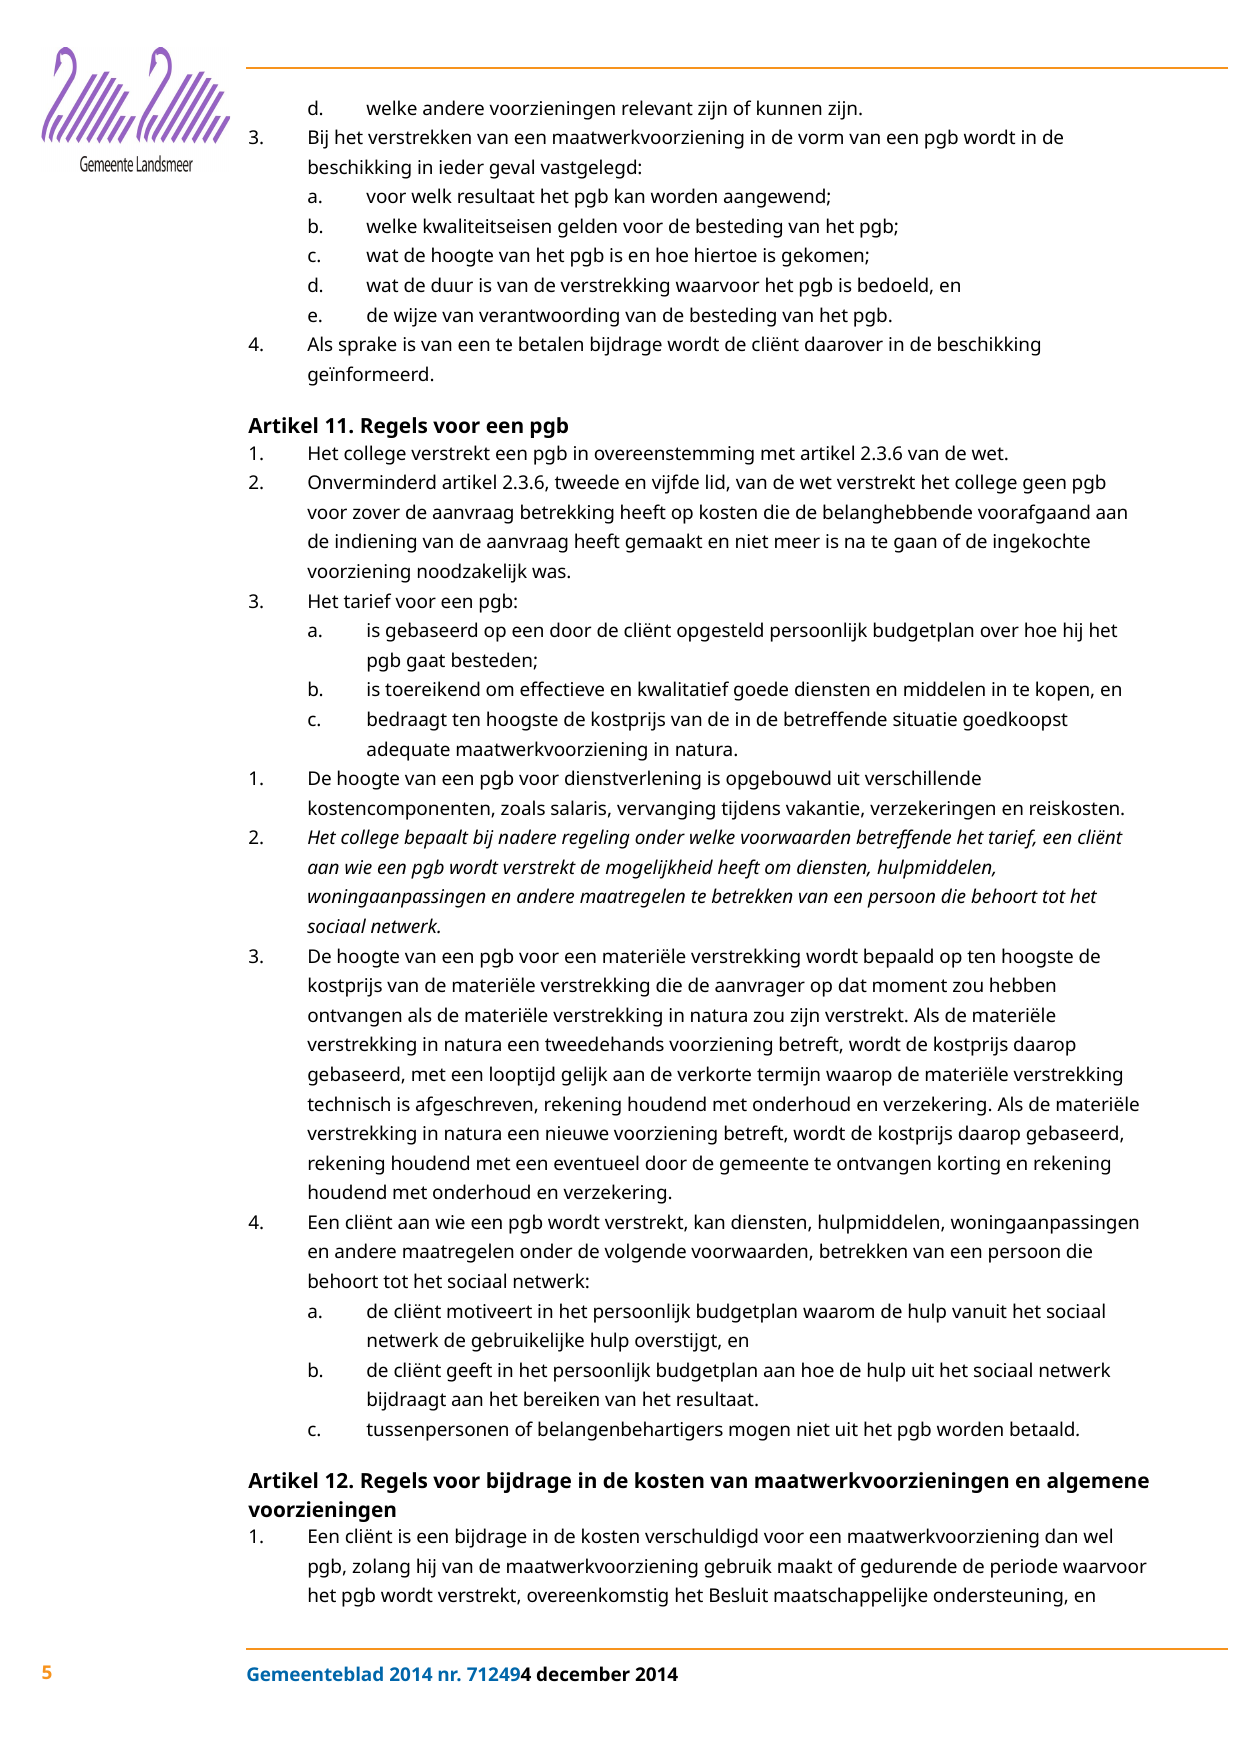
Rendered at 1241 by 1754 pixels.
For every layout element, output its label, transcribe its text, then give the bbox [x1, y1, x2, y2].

list voor welk resultaat het pgb kan worden aangewend; [307, 183, 1152, 209]
list de cliënt motiveert in het persoonlijk budgetplan waarom de hulp vanuit het sociaal netwerk de gebruikelijke hulp overstijgt, en [307, 1298, 1152, 1353]
list welke kwaliteitseisen gelden voor de besteding van het pgb; [307, 213, 1152, 239]
list De hoogte van een pgb voor dienstverlening is opgebouwd uit verschillende kostencomponenten, zoals salaris, vervanging tijdens vakantie, verzekeringen en reiskosten. [248, 765, 1152, 821]
list De hoogte van een pgb voor een materiële verstrekking wordt bepaald op ten hoogste de kostprijs van de materiële verstrekking die de aanvrager op dat moment zou hebben ontvangen als de materiële verstrekking in natura zou zijn verstrekt. Als de materiële verstrekking in natura een tweedehands voorziening betreft, wordt de kostprijs daarop gebaseerd, met een looptijd gelijk aan de verkorte termijn waarop de materiële verstrekking technisch is afgeschreven, rekening houdend met onderhoud en verzekering. Als de materiële verstrekking in natura een nieuwe voorziening betreft, wordt de kostprijs daarop gebaseerd, rekening houdend met een eventueel door de gemeente te ontvangen korting en rekening houdend met onderhoud en verzekering. [248, 943, 1152, 1205]
list Een cliënt aan wie een pgb wordt verstrekt, kan diensten, hulpmiddelen, woningaanpassingen en andere maatregelen onder de volgende voorwaarden, betrekken van een persoon die behoort tot het sociaal netwerk: [248, 1209, 1152, 1294]
list Onverminderd artikel 2.3.6, tweede en vijfde lid, van de wet verstrekt het college geen pgb voor zover de aanvraag betrekking heeft op kosten die de belanghebbende voorafgaand aan de indiening van de aanvraag heeft gemaakt en niet meer is na te gaan of de ingekochte voorziening noodzakelijk was. [248, 469, 1152, 584]
picture [41, 47, 231, 172]
list Een cliënt is een bijdrage in de kosten verschuldigd voor een maatwerkvoorziening dan wel pgb, zolang hij van de maatwerkvoorziening gebruik maakt of gedurende de periode waarvoor het pgb wordt verstrekt, overeenkomstig het Besluit maatschappelijke ondersteuning, en [248, 1523, 1152, 1608]
list Het college bepaalt bij nadere regeling onder welke voorwaarden betreffende het tarief, een cliënt aan wie een pgb wordt verstrekt de mogelijkheid heeft om diensten, hulpmiddelen, woningaanpassingen en andere maatregelen te betrekken van een persoon die behoort tot het sociaal netwerk. [248, 824, 1152, 939]
list de cliënt geeft in het persoonlijk budgetplan aan hoe de hulp uit het sociaal netwerk bijdraagt aan het bereiken van het resultaat. [307, 1357, 1152, 1412]
list wat de duur is van de verstrekking waarvoor het pgb is bedoeld, en [307, 272, 1152, 298]
list wat de hoogte van het pgb is en hoe hiertoe is gekomen; [307, 243, 1152, 268]
list is gebaseerd op een door de cliënt opgesteld persoonlijk budgetplan over hoe hij het pgb gaat besteden; [307, 617, 1152, 673]
list Als sprake is van een te betalen bijdrage wordt de cliënt daarover in de beschikking geïnformeerd. [248, 331, 1152, 387]
text Artikel 11. Regels voor een pgb [248, 411, 1152, 440]
list welke andere voorzieningen relevant zijn of kunnen zijn. [307, 95, 1152, 121]
list is toereikend om effectieve en kwalitatief goede diensten en middelen in te kopen, en [307, 677, 1152, 702]
list Het tarief voor een pgb: [248, 588, 1152, 613]
list Bij het verstrekken van een maatwerkvoorziening in de vorm van een pgb wordt in de beschikking in ieder geval vastgelegd: [248, 124, 1152, 180]
list Het college verstrekt een pgb in overeenstemming met artikel 2.3.6 van de wet. [248, 440, 1152, 466]
list bedraagt ten hoogste de kostprijs van de in de betreffende situatie goedkoopst adequate maatwerkvoorziening in natura. [307, 706, 1152, 761]
text Artikel 12. Regels voor bijdrage in de kosten van maatwerkvoorzieningen en algemene voorzieningen [248, 1467, 1152, 1523]
list de wijze van verantwoording van de besteding van het pgb. [307, 302, 1152, 328]
list tussenpersonen of belangenbehartigers mogen niet uit het pgb worden betaald. [307, 1416, 1152, 1442]
